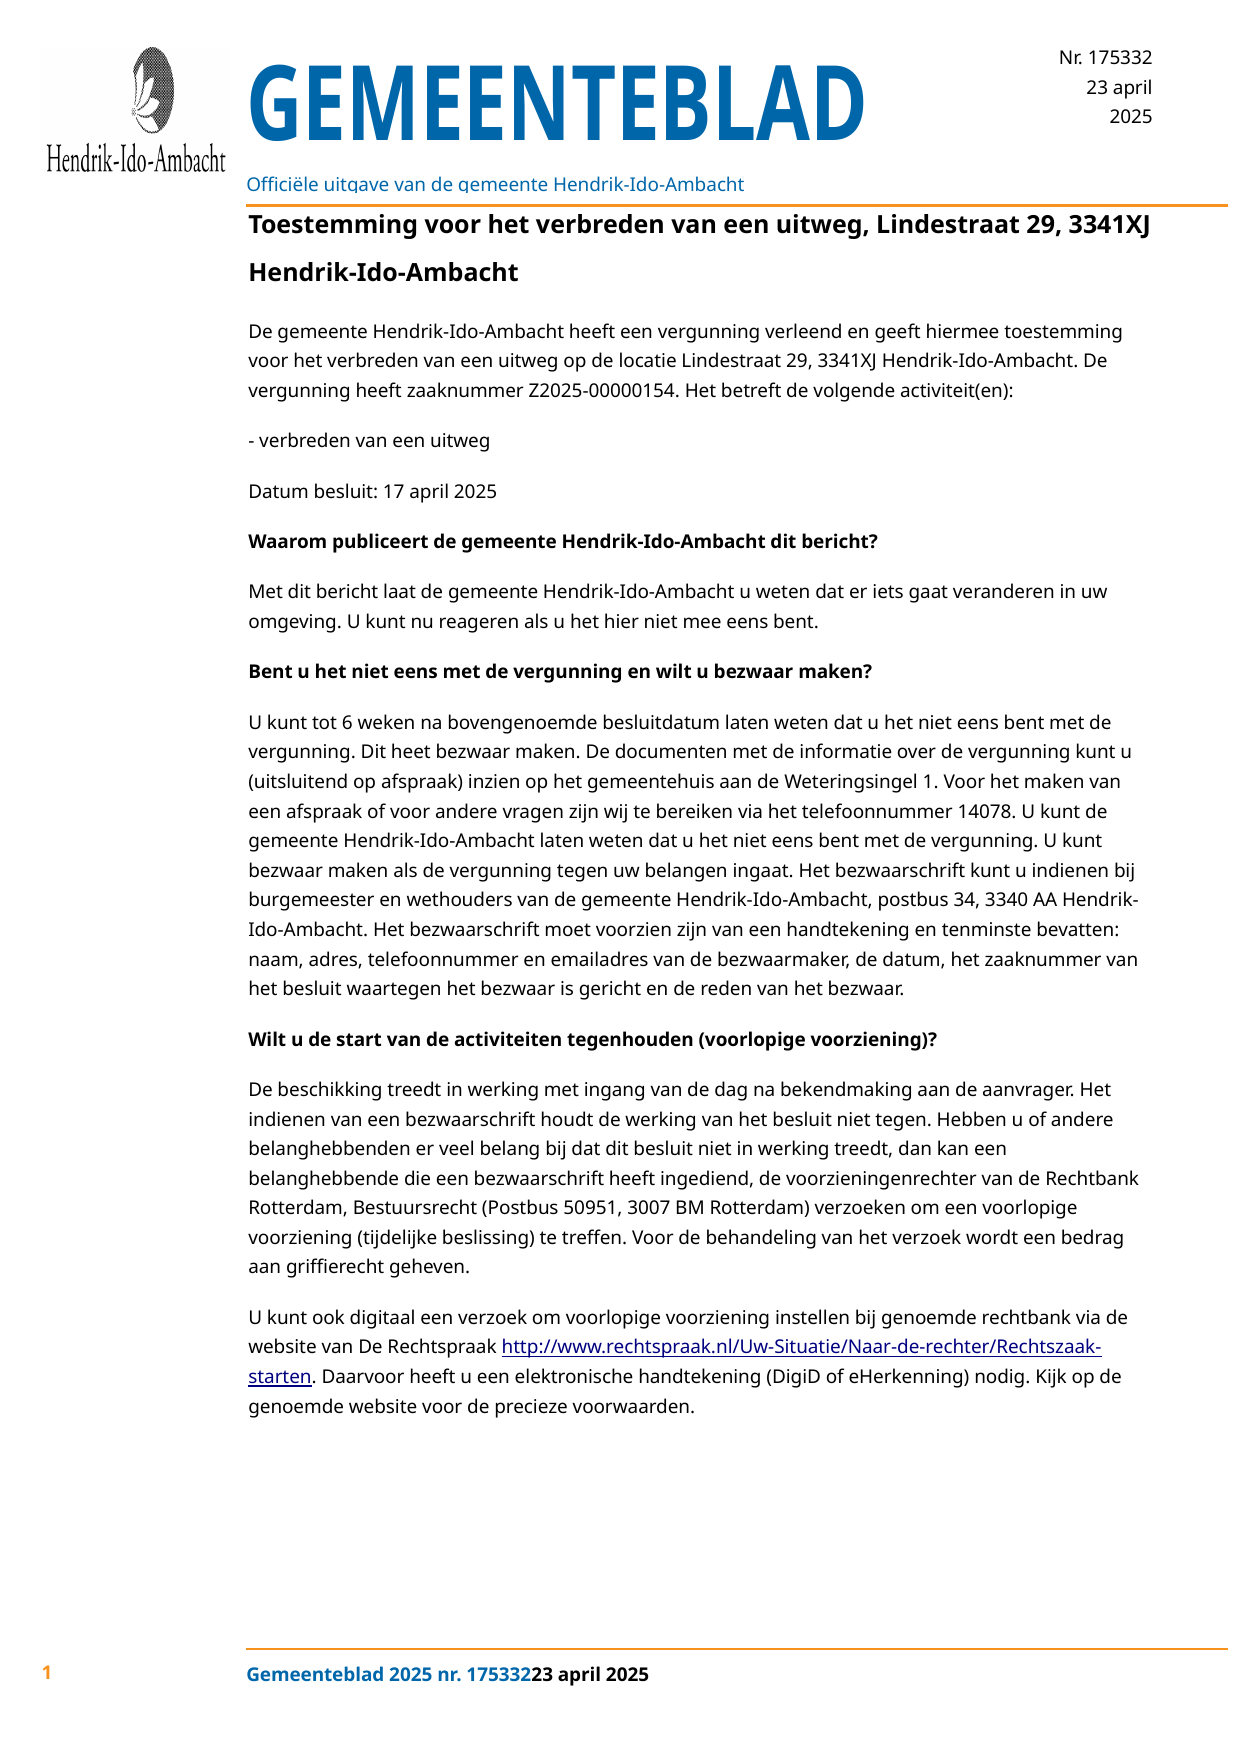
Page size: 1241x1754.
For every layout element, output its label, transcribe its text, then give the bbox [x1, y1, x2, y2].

text De beschikking treedt in werking met ingang van de dag na bekendmaking aan de aanvrager. Het indienen van een bezwaarschrift houdt de werking van het besluit niet tegen. Hebben u of andere belanghebbenden er veel belang bij dat dit besluit niet in werking treedt, dan kan een belanghebbende die een bezwaarschrift heeft ingediend, de voorzieningenrechter van de Rechtbank Rotterdam, Bestuursrecht (Postbus 50951, 3007 BM Rotterdam) verzoeken om een voorlopige voorziening (tijdelijke beslissing) te treffen. Voor de behandeling van het verzoek wordt een bedrag aan griffierecht geheven. [248, 1076, 1152, 1279]
text Wilt u de start van de activiteiten tegenhouden (voorlopige voorziening)? [248, 1026, 1152, 1052]
text Bent u het niet eens met de vergunning en wilt u bezwaar maken? [248, 659, 1152, 684]
text U kunt ook digitaal een verzoek om voorlopige voorziening instellen bij genoemde rechtbank via de website van De Rechtspraak http://www.rechtspraak.nl/Uw-Situatie/Naar-de-rechter/Rechtszaak-starten. Daarvoor heeft u een elektronische handtekening (DigiD of eHerkenning) nodig. Kijk op de genoemde website voor de precieze voorwaarden. [248, 1304, 1152, 1419]
text Waarom publiceert de gemeente Hendrik-Ido-Ambacht dit bericht? [248, 528, 1152, 554]
text Datum besluit: 17 april 2025 [248, 478, 1152, 504]
picture [41, 47, 231, 172]
text Met dit bericht laat de gemeente Hendrik-Ido-Ambacht u weten dat er iets gaat veranderen in uw omgeving. U kunt nu reageren als u het hier niet mee eens bent. [248, 579, 1152, 634]
text Toestemming voor het verbreden van een uitweg, Lindestraat 29, 3341XJ Hendrik-Ido-Ambacht [248, 207, 1152, 288]
text - verbreden van een uitweg [248, 427, 1152, 453]
text U kunt tot 6 weken na bovengenoemde besluitdatum laten weten dat u het niet eens bent met de vergunning. Dit heet bezwaar maken. De documenten met de informatie over de vergunning kunt u (uitsluitend op afspraak) inzien op het gemeentehuis aan de Weteringsingel 1. Voor het maken van een afspraak of voor andere vragen zijn wij te bereiken via het telefoonnummer 14078. U kunt de gemeente Hendrik-Ido-Ambacht laten weten dat u het niet eens bent met de vergunning. U kunt bezwaar maken als de vergunning tegen uw belangen ingaat. Het bezwaarschrift kunt u indienen bij burgemeester en wethouders van de gemeente Hendrik-Ido-Ambacht, postbus 34, 3340 AA Hendrik-Ido-Ambacht. Het bezwaarschrift moet voorzien zijn van een handtekening en tenminste bevatten: naam, adres, telefoonnummer en emailadres van de bezwaarmaker, de datum, het zaaknummer van het besluit waartegen het bezwaar is gericht en de reden van het bezwaar. [248, 709, 1152, 1001]
text De gemeente Hendrik-Ido-Ambacht heeft een vergunning verleend en geeft hiermee toestemming voor het verbreden van een uitweg op de locatie Lindestraat 29, 3341XJ Hendrik-Ido-Ambacht. De vergunning heeft zaaknummer Z2025-00000154. Het betreft de volgende activiteit(en): [248, 318, 1152, 403]
